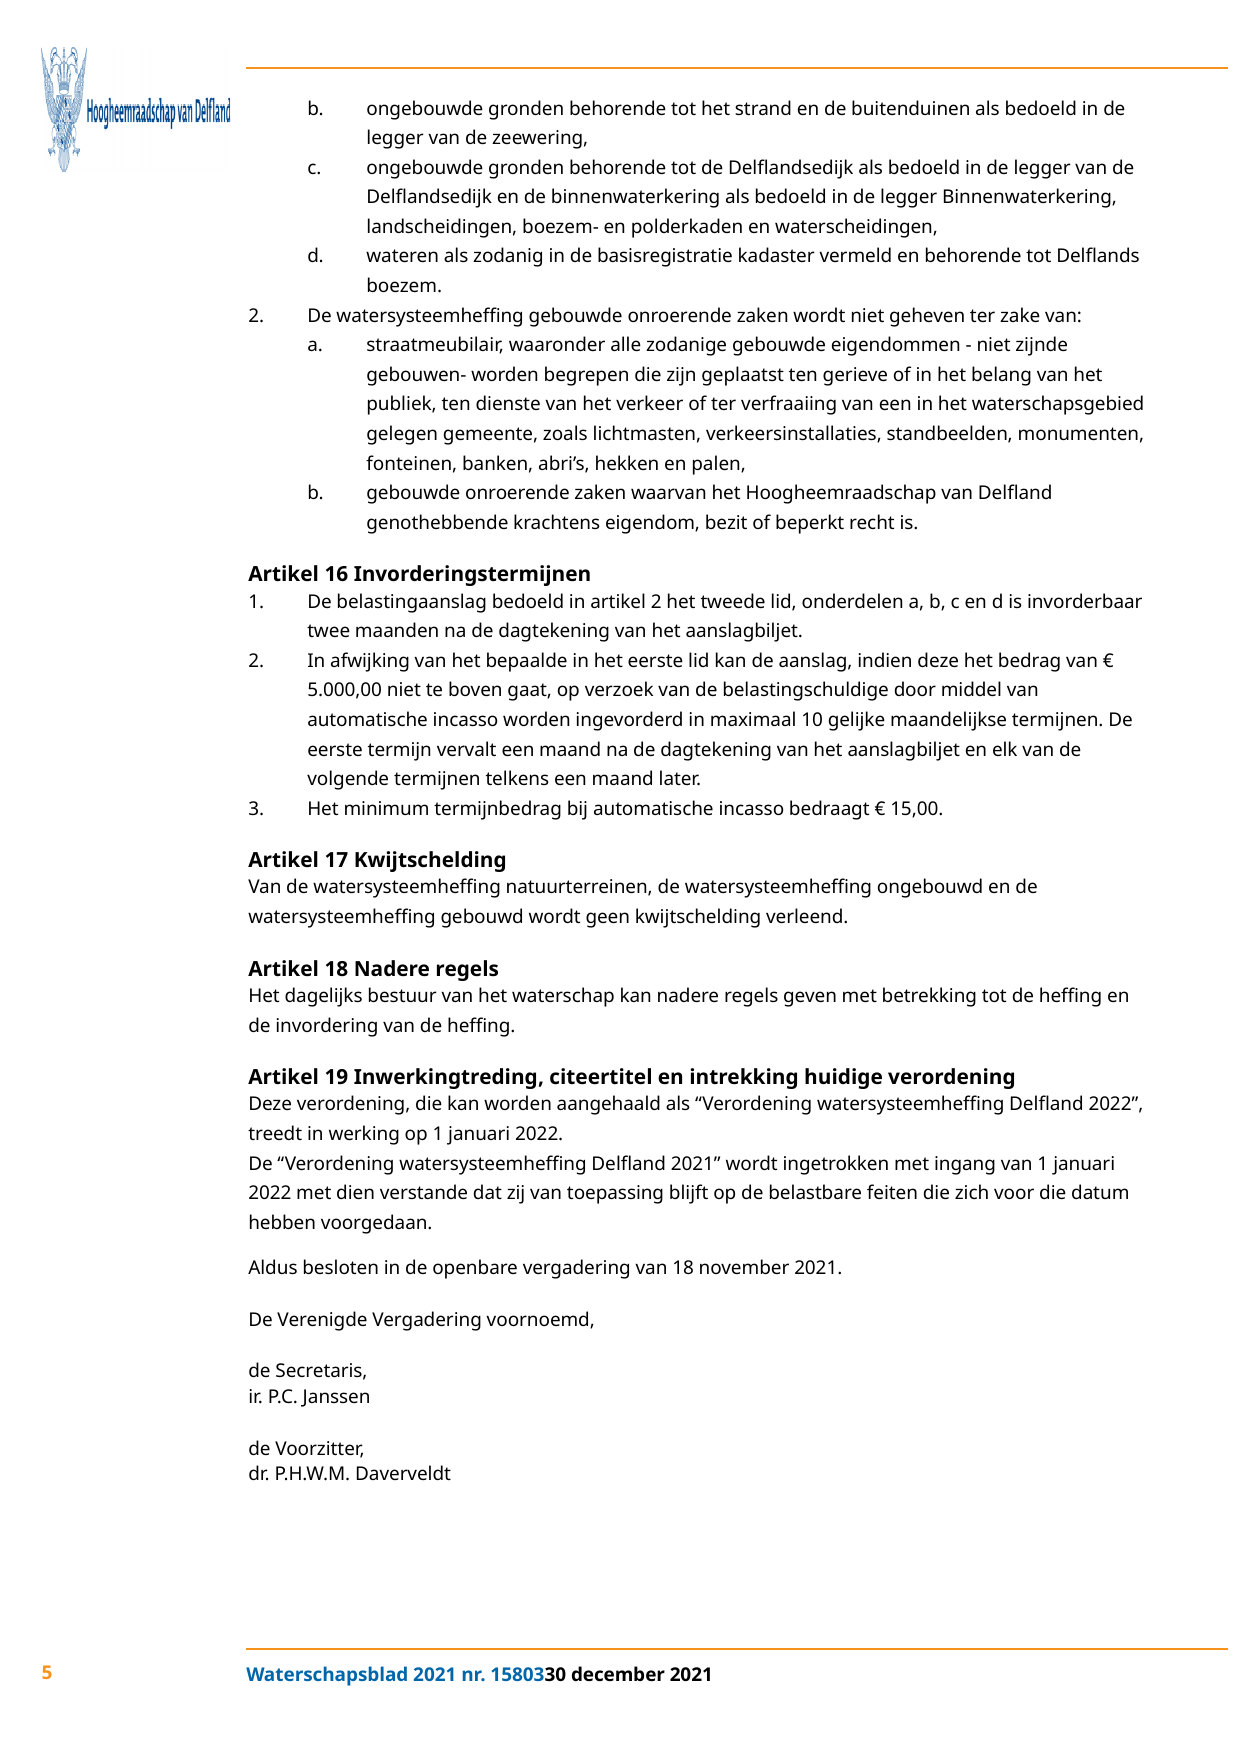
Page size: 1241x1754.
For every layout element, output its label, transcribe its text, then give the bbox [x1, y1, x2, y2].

text Van de watersysteemheffing natuurterreinen, de watersysteemheffing ongebouwd en de watersysteemheffing gebouwd wordt geen kwijtschelding verleend. [248, 874, 1152, 929]
text Het dagelijks bestuur van het waterschap kan nadere regels geven met betrekking tot de heffing en de invordering van de heffing. [248, 982, 1152, 1037]
list De watersysteemheffing gebouwde onroerende zaken wordt niet geheven ter zake van: [248, 302, 1152, 328]
list ongebouwde gronden behorende tot het strand en de buitenduinen als bedoeld in de legger van de zeewering, [307, 95, 1152, 150]
list straatmeubilair, waaronder alle zodanige gebouwde eigendommen - niet zijnde gebouwen- worden begrepen die zijn geplaatst ten gerieve of in het belang van het publiek, ten dienste van het verkeer of ter verfraaiing van een in het waterschapsgebied gelegen gemeente, zoals lichtmasten, verkeersinstallaties, standbeelden, monumenten, fonteinen, banken, abri’s, hekken en palen, [307, 331, 1152, 476]
list wateren als zodanig in de basisregistratie kadaster vermeld en behorende tot Delflands boezem. [307, 243, 1152, 298]
text De “Verordening watersysteemheffing Delfland 2021” wordt ingetrokken met ingang van 1 januari 2022 met dien verstande dat zij van toepassing blijft op de belastbare feiten die zich voor die datum hebben voorgedaan. [248, 1150, 1152, 1235]
text Aldus besloten in de openbare vergadering van 18 november 2021. [248, 1254, 1152, 1280]
text Artikel 17 Kwijtschelding [248, 845, 1152, 874]
picture [41, 47, 231, 172]
text ir. P.C. Janssen [248, 1383, 1152, 1409]
text Artikel 18 Nadere regels [248, 954, 1152, 982]
text De Verenigde Vergadering voornoemd, [248, 1306, 1152, 1332]
text de Voorzitter, [248, 1435, 1152, 1460]
list Het minimum termijnbedrag bij automatische incasso bedraagt € 15,00. [248, 795, 1152, 821]
list In afwijking van het bepaalde in het eerste lid kan de aanslag, indien deze het bedrag van € 5.000,00 niet te boven gaat, op verzoek van de belastingschuldige door middel van automatische incasso worden ingevorderd in maximaal 10 gelijke maandelijkse termijnen. De eerste termijn vervalt een maand na de dagtekening van het aanslagbiljet en elk van de volgende termijnen telkens een maand later. [248, 647, 1152, 791]
text Artikel 19 Inwerkingtreding, citeertitel en intrekking huidige verordening [248, 1062, 1152, 1091]
list ongebouwde gronden behorende tot de Delflandsedijk als bedoeld in de legger van de Delflandsedijk en de binnenwaterkering als bedoeld in de legger Binnenwaterkering, landscheidingen, boezem- en polderkaden en waterscheidingen, [307, 154, 1152, 239]
text de Secretaris, [248, 1357, 1152, 1383]
text Artikel 16 Invorderingstermijnen [248, 559, 1152, 588]
text Deze verordening, die kan worden aangehaald als “Verordening watersysteemheffing Delfland 2022”, treedt in werking op 1 januari 2022. [248, 1091, 1152, 1146]
text dr. P.H.W.M. Daverveldt [248, 1460, 1152, 1486]
list De belastingaanslag bedoeld in artikel 2 het tweede lid, onderdelen a, b, c en d is invorderbaar twee maanden na de dagtekening van het aanslagbiljet. [248, 588, 1152, 643]
list gebouwde onroerende zaken waarvan het Hoogheemraadschap van Delfland genothebbende krachtens eigendom, bezit of beperkt recht is. [307, 479, 1152, 535]
